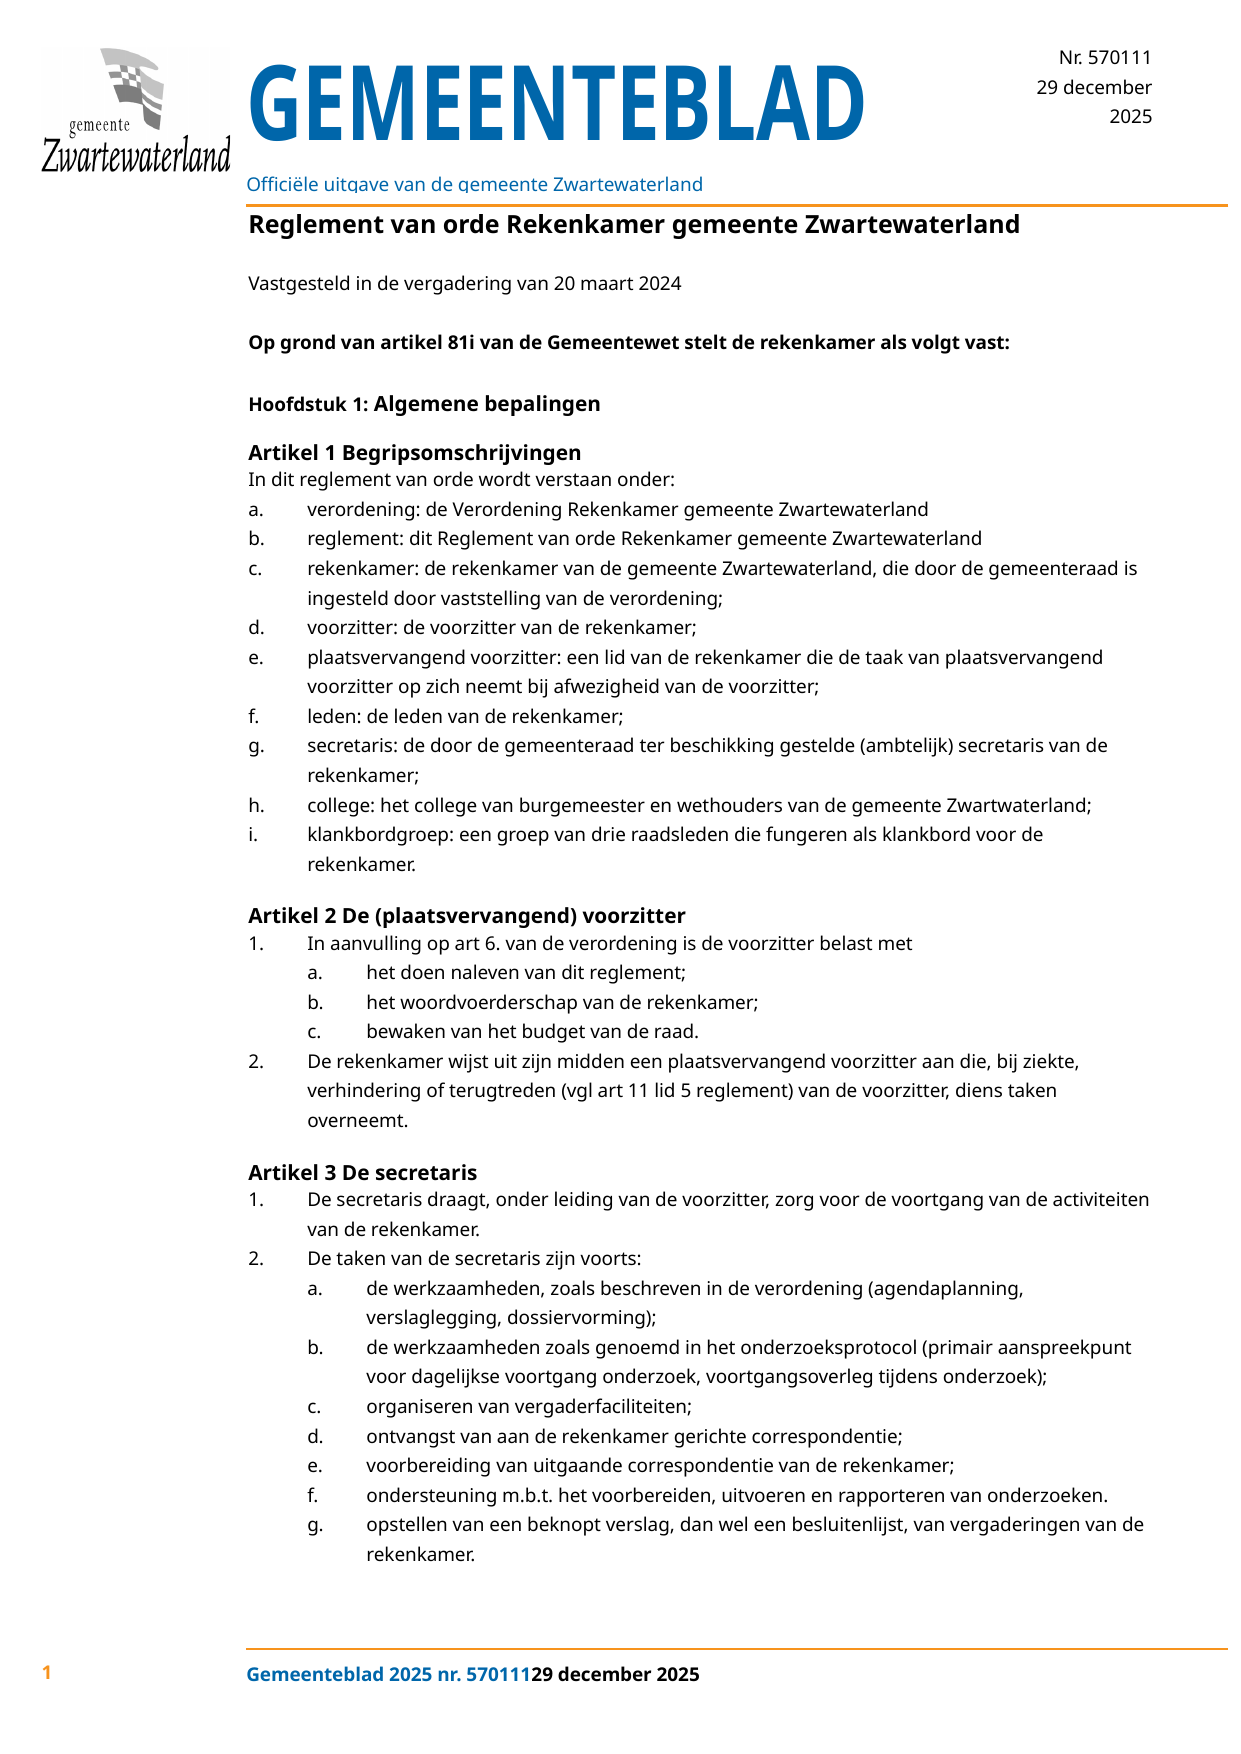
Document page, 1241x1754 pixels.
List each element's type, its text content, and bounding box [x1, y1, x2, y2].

list reglement: dit Reglement van orde Rekenkamer gemeente Zwartewaterland [248, 526, 1152, 551]
text Vastgesteld in de vergadering van 20 maart 2024 [248, 270, 1152, 296]
list ondersteuning m.b.t. het voorbereiden, uitvoeren en rapporteren van onderzoeken. [307, 1482, 1152, 1508]
list leden: de leden van de rekenkamer; [248, 703, 1152, 729]
text Op grond van artikel 81i van de Gemeentewet stelt de rekenkamer als volgt vast: [248, 329, 1152, 355]
list de werkzaamheden, zoals beschreven in de verordening (agendaplanning, verslaglegging, dossiervorming); [307, 1275, 1152, 1330]
list voorbereiding van uitgaande correspondentie van de rekenkamer; [307, 1452, 1152, 1478]
text In dit reglement van orde wordt verstaan onder: [248, 466, 1152, 492]
list plaatsvervangend voorzitter: een lid van de rekenkamer die de taak van plaatsvervangend voorzitter op zich neemt bij afwezigheid van de voorzitter; [248, 644, 1152, 699]
list In aanvulling op art 6. van de verordening is de voorzitter belast met [248, 930, 1152, 956]
list De rekenkamer wijst uit zijn midden een plaatsvervangend voorzitter aan die, bij ziekte, verhindering of terugtreden (vgl art 11 lid 5 reglement) van de voorzitter, diens taken overneemt. [248, 1048, 1152, 1133]
text Artikel 3 De secretaris [248, 1158, 1152, 1186]
list De secretaris draagt, onder leiding van de voorzitter, zorg voor de voortgang van de activiteiten van de rekenkamer. [248, 1186, 1152, 1241]
list bewaken van het budget van de raad. [307, 1018, 1152, 1044]
list De taken van de secretaris zijn voorts: [248, 1245, 1152, 1271]
text Artikel 2 De (plaatsvervangend) voorzitter [248, 901, 1152, 930]
list het woordvoerderschap van de rekenkamer; [307, 989, 1152, 1015]
list verordening: de Verordening Rekenkamer gemeente Zwartewaterland [248, 496, 1152, 522]
list college: het college van burgemeester en wethouders van de gemeente Zwartwaterland; [248, 792, 1152, 817]
list de werkzaamheden zoals genoemd in het onderzoeksprotocol (primair aanspreekpunt voor dagelijkse voortgang onderzoek, voortgangsoverleg tijdens onderzoek); [307, 1334, 1152, 1389]
list organiseren van vergaderfaciliteiten; [307, 1393, 1152, 1419]
list het doen naleven van dit reglement; [307, 959, 1152, 985]
list voorzitter: de voorzitter van de rekenkamer; [248, 614, 1152, 640]
list ontvangst van aan de rekenkamer gerichte correspondentie; [307, 1423, 1152, 1448]
list rekenkamer: de rekenkamer van de gemeente Zwartewaterland, die door de gemeenteraad is ingesteld door vaststelling van de verordening; [248, 555, 1152, 610]
list secretaris: de door de gemeenteraad ter beschikking gestelde (ambtelijk) secretaris van de rekenkamer; [248, 733, 1152, 788]
list opstellen van een beknopt verslag, dan wel een besluitenlijst, van vergaderingen van de rekenkamer. [307, 1512, 1152, 1567]
picture [41, 47, 231, 172]
text Hoofdstuk 1: Algemene bepalingen [248, 389, 1152, 417]
text Artikel 1 Begripsomschrijvingen [248, 438, 1152, 466]
list klankbordgroep: een groep van drie raadsleden die fungeren als klankbord voor de rekenkamer. [248, 821, 1152, 877]
text Reglement van orde Rekenkamer gemeente Zwartewaterland [248, 207, 1152, 241]
